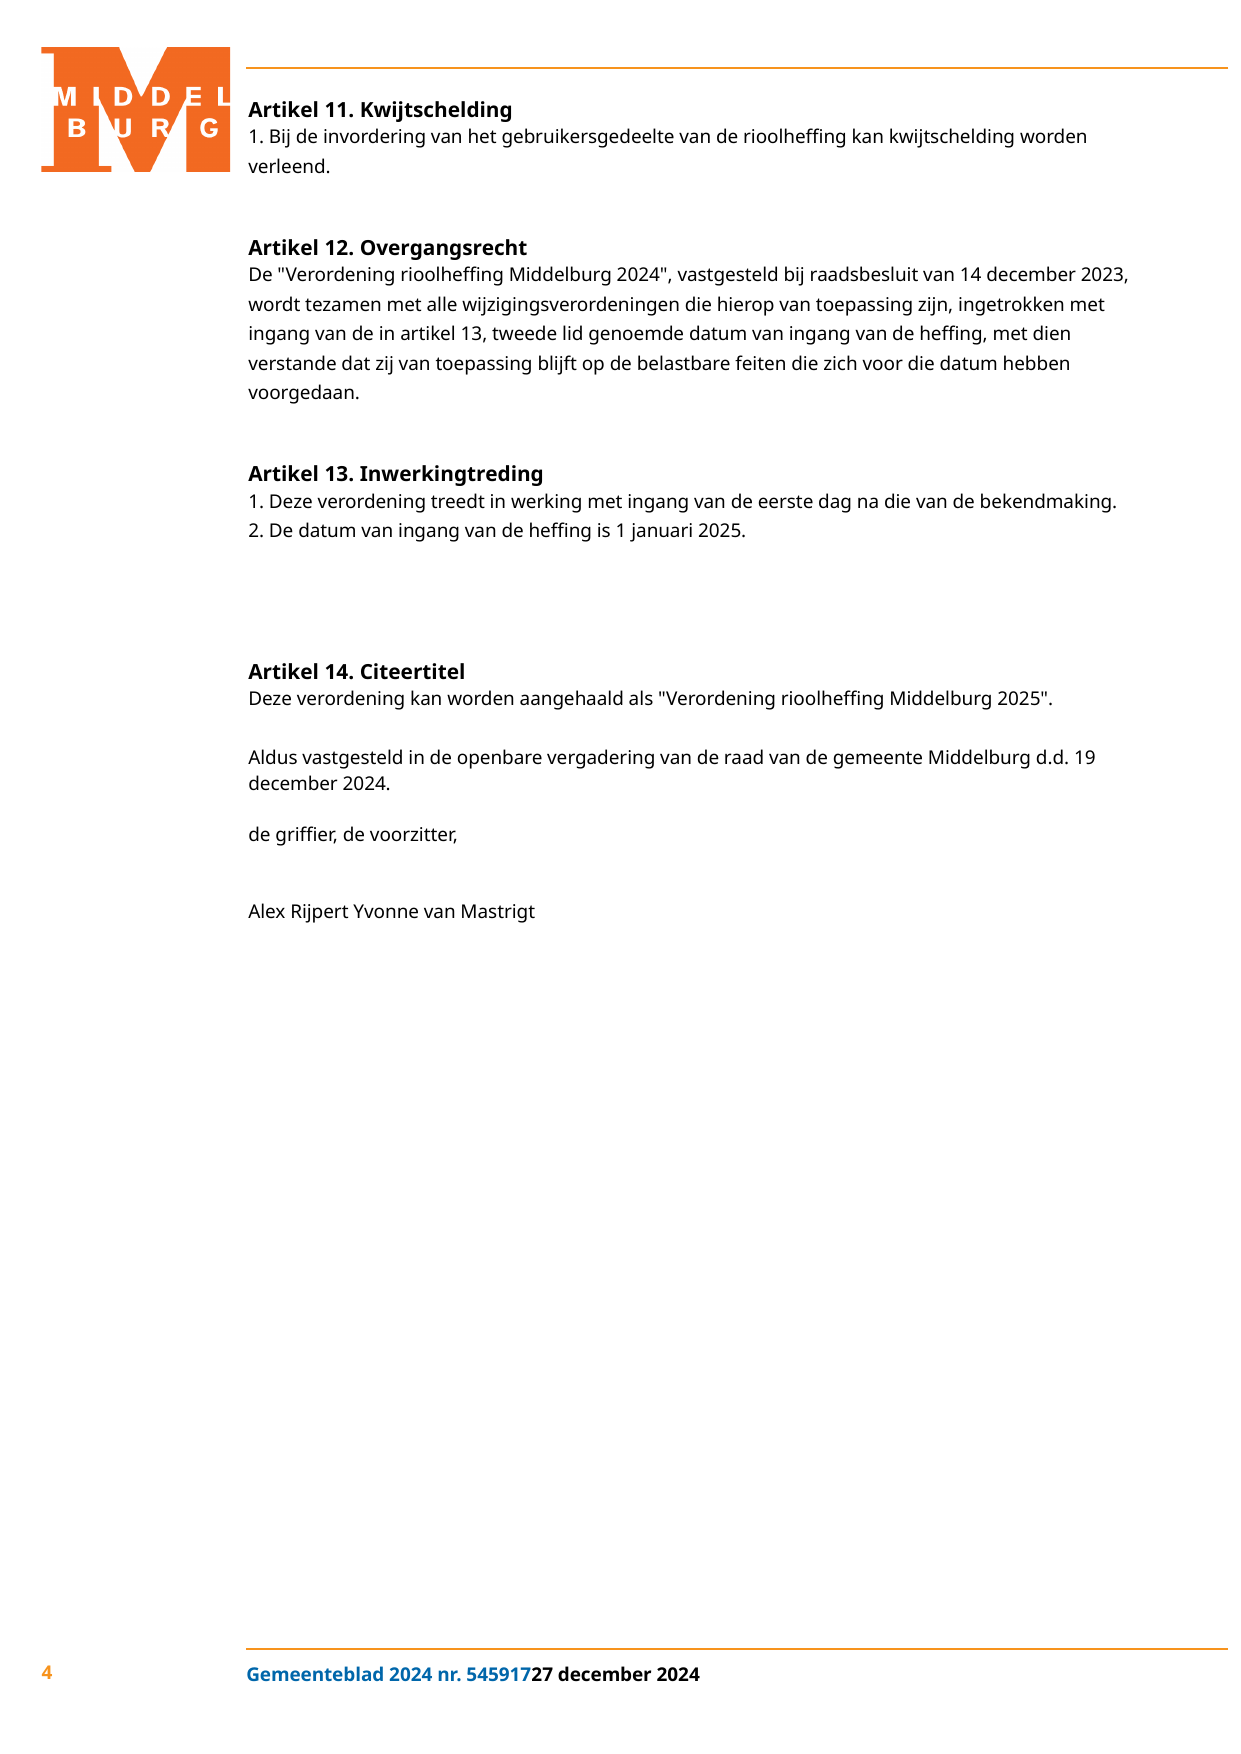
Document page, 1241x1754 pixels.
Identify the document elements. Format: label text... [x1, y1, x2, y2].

text Aldus vastgesteld in de openbare vergadering van de raad van de gemeente Middelburg d.d. 19 december 2024. [248, 744, 1152, 796]
text De "Verordening rioolheffing Middelburg 2024", vastgesteld bij raadsbesluit van 14 december 2023, wordt tezamen met alle wijzigingsverordeningen die hierop van toepassing zijn, ingetrokken met ingang van de in artikel 13, tweede lid genoemde datum van ingang van de heffing, met dien verstande dat zij van toepassing blijft op de belastbare feiten die zich voor die datum hebben voorgedaan. [248, 261, 1152, 405]
picture [41, 47, 231, 172]
text Deze verordening kan worden aangehaald als "Verordening rioolheffing Middelburg 2025". [248, 685, 1152, 711]
text Artikel 14. Citeertitel [248, 657, 1152, 685]
text 2. De datum van ingang van de heffing is 1 januari 2025. [248, 518, 1152, 543]
text de griffier, de voorzitter, [248, 822, 1152, 847]
text 1. Bij de invordering van het gebruikersgedeelte van de rioolheffing kan kwijtschelding worden verleend. [248, 123, 1152, 178]
text Artikel 11. Kwijtschelding [248, 95, 1152, 123]
text Alex Rijpert Yvonne van Mastrigt [248, 899, 1152, 924]
text 1. Deze verordening treedt in werking met ingang van de eerste dag na die van de bekendmaking. [248, 488, 1152, 514]
text Artikel 13. Inwerkingtreding [248, 459, 1152, 488]
text Artikel 12. Overgangsrecht [248, 233, 1152, 261]
